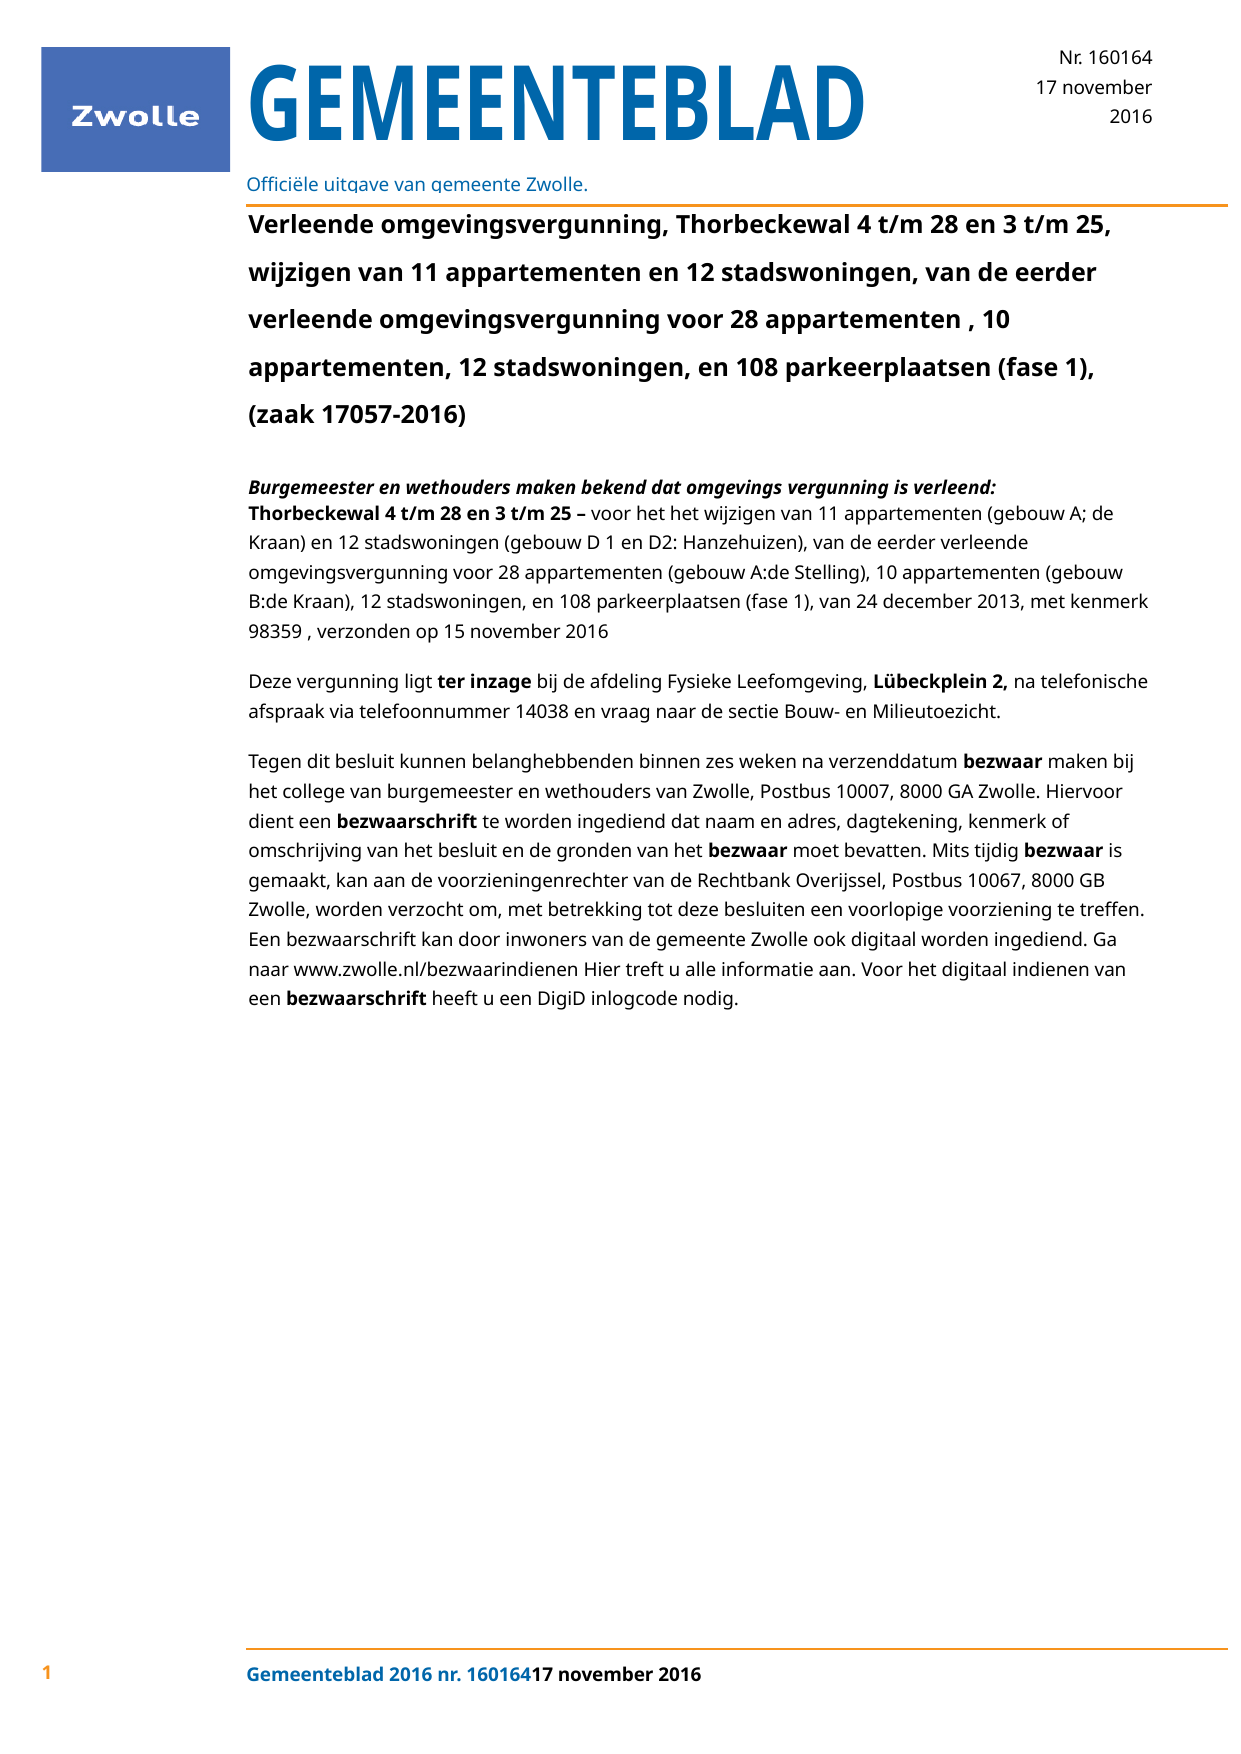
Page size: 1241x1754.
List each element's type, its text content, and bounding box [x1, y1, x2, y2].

text Tegen dit besluit kunnen belanghebbenden binnen zes weken na verzenddatum bezwaar maken bij het college van burgemeester en wethouders van Zwolle, Postbus 10007, 8000 GA Zwolle. Hiervoor dient een bezwaarschrift te worden ingediend dat naam en adres, dagtekening, kenmerk of omschrijving van het besluit en de gronden van het bezwaar moet bevatten. Mits tijdig bezwaar is gemaakt, kan aan de voorzieningenrechter van de Rechtbank Overijssel, Postbus 10067, 8000 GB Zwolle, worden verzocht om, met betrekking tot deze besluiten een voorlopige voorziening te treffen. Een bezwaarschrift kan door inwoners van de gemeente Zwolle ook digitaal worden ingediend. Ga naar www.zwolle.nl/bezwaarindienen Hier treft u alle informatie aan. Voor het digitaal indienen van een bezwaarschrift heeft u een DigiD inlogcode nodig. [248, 749, 1152, 1011]
text Burgemeester en wethouders maken bekend dat omgevings vergunning is verleend: [248, 474, 1152, 500]
picture [41, 47, 231, 172]
text Deze vergunning ligt ter inzage bij de afdeling Fysieke Leefomgeving, Lübeckplein 2, na telefonische afspraak via telefoonnummer 14038 en vraag naar de sectie Bouw- en Milieutoezicht. [248, 669, 1152, 724]
text Thorbeckewal 4 t/m 28 en 3 t/m 25 – voor het het wijzigen van 11 appartementen (gebouw A; de Kraan) en 12 stadswoningen (gebouw D 1 en D2: Hanzehuizen), van de eerder verleende omgevingsvergunning voor 28 appartementen (gebouw A:de Stelling), 10 appartementen (gebouw B:de Kraan), 12 stadswoningen, en 108 parkeerplaatsen (fase 1), van 24 december 2013, met kenmerk 98359 , verzonden op 15 november 2016 [248, 500, 1152, 644]
text Verleende omgevingsvergunning, Thorbeckewal 4 t/m 28 en 3 t/m 25, wijzigen van 11 appartementen en 12 stadswoningen, van de eerder verleende omgevingsvergunning voor 28 appartementen , 10 appartementen, 12 stadswoningen, en 108 parkeerplaatsen (fase 1), (zaak 17057-2016) [248, 207, 1152, 431]
